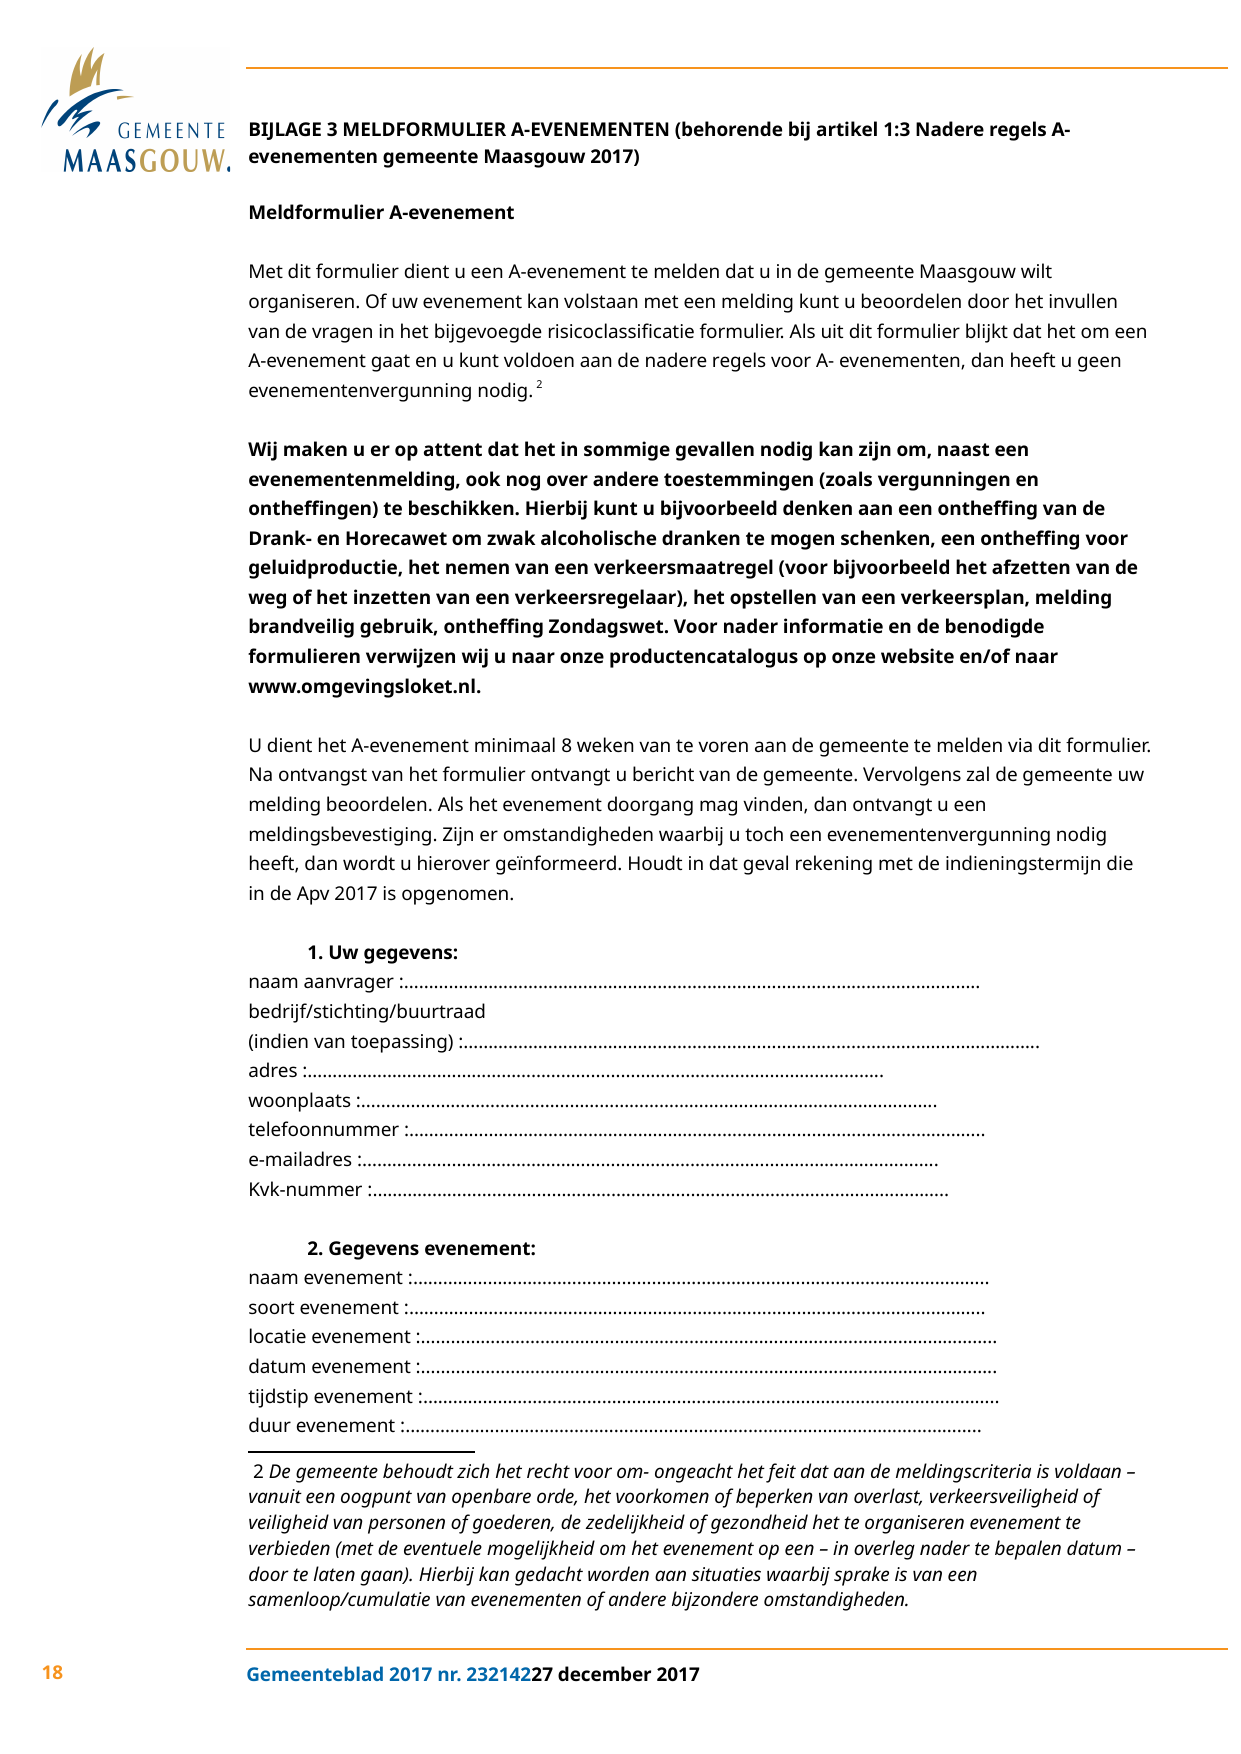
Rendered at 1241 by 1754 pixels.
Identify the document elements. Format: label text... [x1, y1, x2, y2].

text locatie evenement :…………………………………………………………………………………………………….. [248, 1324, 1152, 1349]
text Meldformulier A-evenement [248, 199, 1152, 225]
text De gemeente behoudt zich het recht voor om- ongeacht het feit dat aan de meldingscriteria is voldaan – vanuit een oogpunt van openbare orde, het voorkomen of beperken van overlast, verkeersveiligheid of veiligheid van personen of goederen, de zedelijkheid of gezondheid het te organiseren evenement te verbieden (met de eventuele mogelijkheid om het evenement op een – in overleg nader te bepalen datum – door te laten gaan). Hierbij kan gedacht worden aan situaties waarbij sprake is van een samenloop/cumulatie van evenementen of andere bijzondere omstandigheden. [248, 1458, 1152, 1612]
text Kvk-nummer :…………………………………………………………………………………………………….. [248, 1176, 1152, 1201]
text woonplaats :…………………………………………………………………………………………………….. [248, 1087, 1152, 1113]
text naam aanvrager :…………………………………………………………………………………………………….. [248, 969, 1152, 994]
text Wij maken u er op attent dat het in sommige gevallen nodig kan zijn om, naast een evenementenmelding, ook nog over andere toestemmingen (zoals vergunningen en ontheffingen) te beschikken. Hierbij kunt u bijvoorbeeld denken aan een ontheffing van de Drank- en Horecawet om zwak alcoholische dranken te mogen schenken, een ontheffing voor geluidproductie, het nemen van een verkeersmaatregel (voor bijvoorbeeld het afzetten van de weg of het inzetten van een verkeersregelaar), het opstellen van een verkeersplan, melding brandveilig gebruik, ontheffing Zondagswet. Voor nader informatie en de benodigde formulieren verwijzen wij u naar onze productencatalogus op onze website en/of naar www.omgevingsloket.nl. [248, 436, 1152, 698]
picture [41, 47, 231, 172]
text (indien van toepassing) :…………………………………………………………………………………………………….. [248, 1028, 1152, 1053]
text tijdstip evenement :…………………………………………………………………………………………………….. [248, 1383, 1152, 1408]
text Met dit formulier dient u een A-evenement te melden dat u in de gemeente Maasgouw wilt organiseren. Of uw evenement kan volstaan met een melding kunt u beoordelen door het invullen van de vragen in het bijgevoegde risicoclassificatie formulier. Als uit dit formulier blijkt dat het om een A-evenement gaat en u kunt voldoen aan de nadere regels voor A- evenementen, dan heeft u geen evenementenvergunning nodig. [248, 259, 1152, 403]
text telefoonnummer :…………………………………………………………………………………………………….. [248, 1117, 1152, 1142]
text duur evenement :…………………………………………………………………………………………………….. [248, 1412, 1152, 1438]
list 2. Gegevens evenement: [248, 1235, 1152, 1261]
text U dient het A-evenement minimaal 8 weken van te voren aan de gemeente te melden via dit formulier. Na ontvangst van het formulier ontvangt u bericht van de gemeente. Vervolgens zal de gemeente uw melding beoordelen. Als het evenement doorgang mag vinden, dan ontvangt u een meldingsbevestiging. Zijn er omstandigheden waarbij u toch een evenementenvergunning nodig heeft, dan wordt u hierover geïnformeerd. Houdt in dat geval rekening met de indieningstermijn die in de Apv 2017 is opgenomen. [248, 732, 1152, 906]
text BIJLAGE 3 MELDFORMULIER A-EVENEMENTEN (behorende bij artikel 1:3 Nadere regels A-evenementen gemeente Maasgouw 2017) [248, 116, 1152, 170]
list 1. Uw gegevens: [248, 939, 1152, 965]
text e-mailadres :…………………………………………………………………………………………………….. [248, 1146, 1152, 1172]
text adres :…………………………………………………………………………………………………….. [248, 1057, 1152, 1083]
text soort evenement :…………………………………………………………………………………………………….. [248, 1294, 1152, 1320]
text bedrijf/stichting/buurtraad [248, 998, 1152, 1024]
text datum evenement :…………………………………………………………………………………………………….. [248, 1353, 1152, 1379]
text naam evenement :…………………………………………………………………………………………………….. [248, 1264, 1152, 1290]
